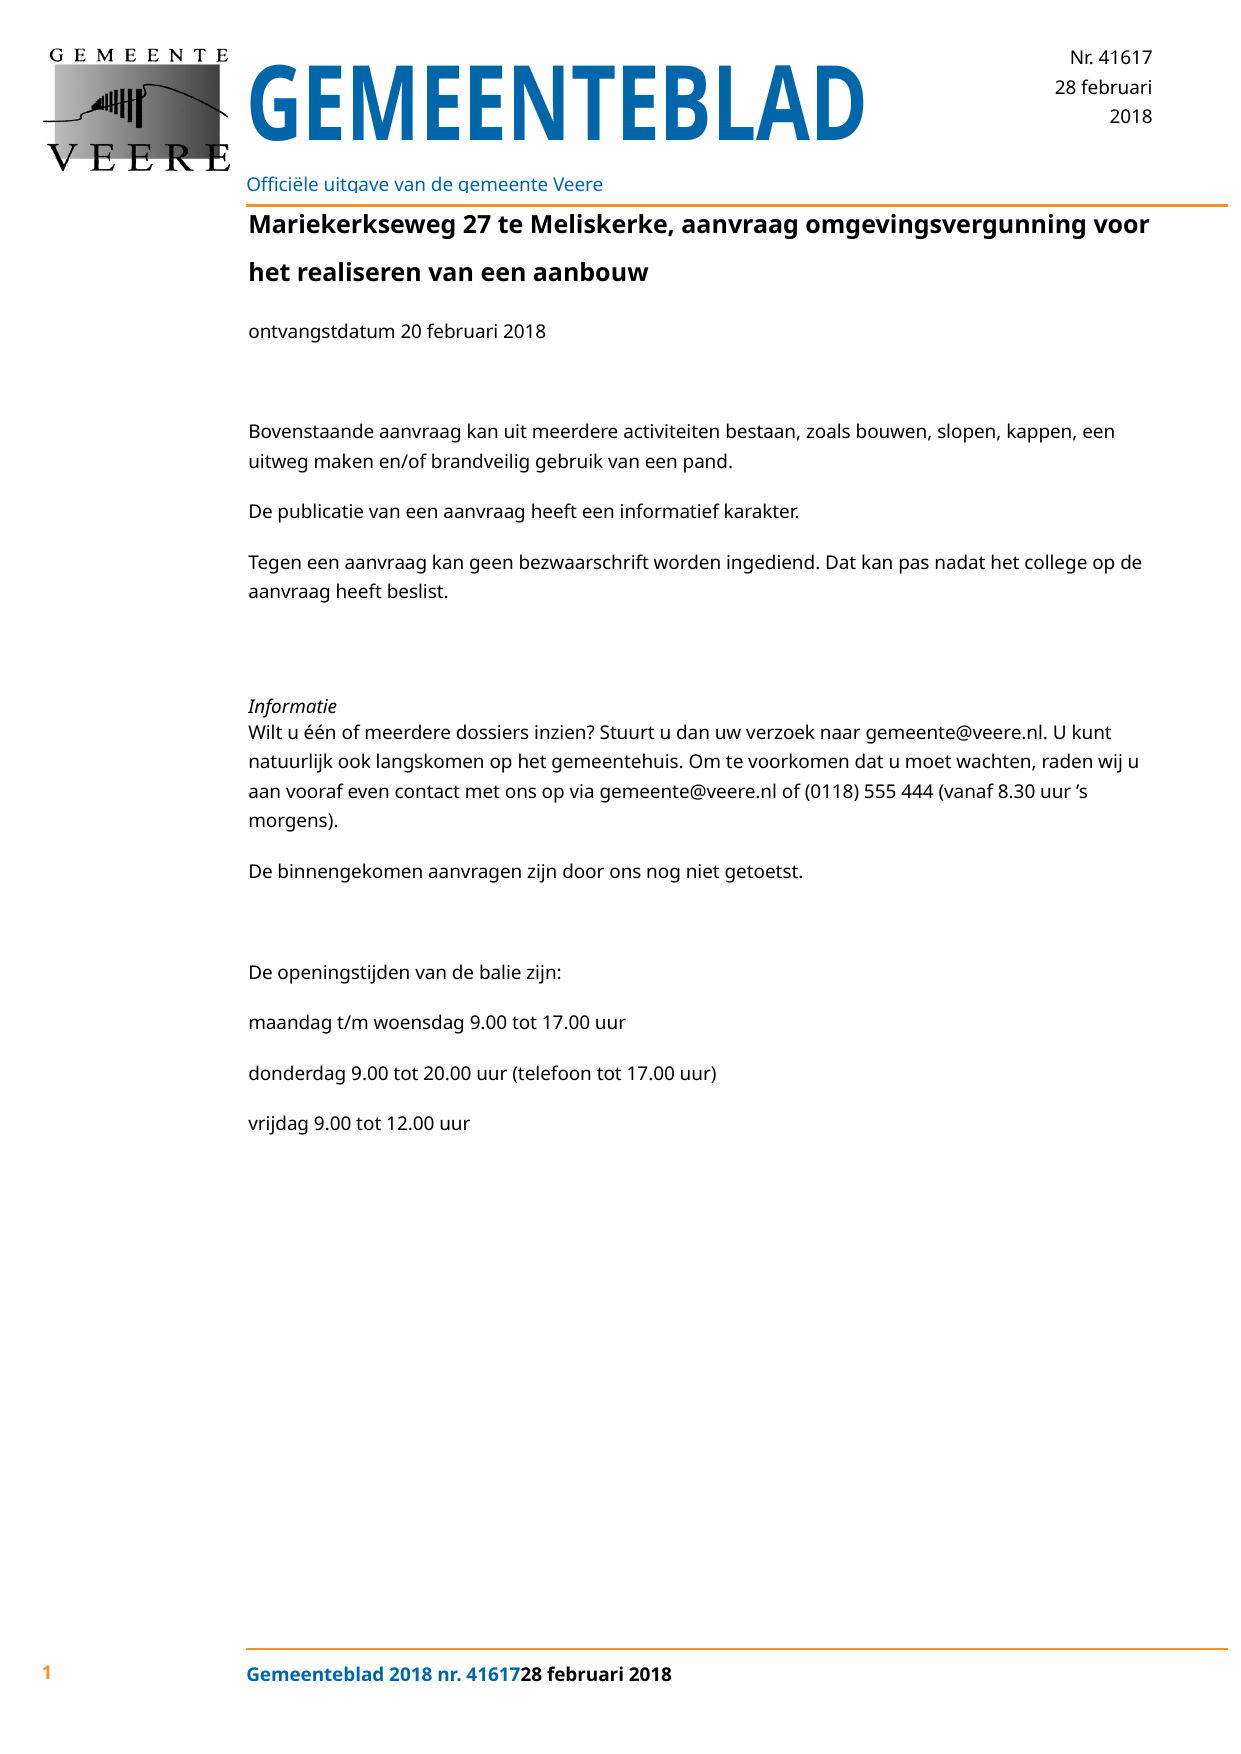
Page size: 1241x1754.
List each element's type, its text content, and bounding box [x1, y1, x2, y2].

text Tegen een aanvraag kan geen bezwaarschrift worden ingediend. Dat kan pas nadat het college op de aanvraag heeft beslist. [248, 549, 1152, 604]
text Bovenstaande aanvraag kan uit meerdere activiteiten bestaan, zoals bouwen, slopen, kappen, een uitweg maken en/of brandveilig gebruik van een pand. [248, 419, 1152, 474]
text ontvangstdatum 20 februari 2018 [248, 318, 1152, 344]
picture [41, 47, 231, 172]
text vrijdag 9.00 tot 12.00 uur [248, 1110, 1152, 1136]
text maandag t/m woensdag 9.00 tot 17.00 uur [248, 1009, 1152, 1035]
text De binnengekomen aanvragen zijn door ons nog niet getoetst. [248, 858, 1152, 884]
text De publicatie van een aanvraag heeft een informatief karakter. [248, 499, 1152, 524]
text Mariekerkseweg 27 te Meliskerke, aanvraag omgevingsvergunning voor het realiseren van een aanbouw [248, 207, 1152, 288]
text Wilt u één of meerdere dossiers inzien? Stuurt u dan uw verzoek naar gemeente@veere.nl. U kunt natuurlijk ook langskomen op het gemeentehuis. Om te voorkomen dat u moet wachten, raden wij u aan vooraf even contact met ons op via gemeente@veere.nl of (0118) 555 444 (vanaf 8.30 uur ’s morgens). [248, 719, 1152, 833]
text Informatie [248, 693, 1152, 719]
text donderdag 9.00 tot 20.00 uur (telefoon tot 17.00 uur) [248, 1060, 1152, 1085]
text De openingstijden van de balie zijn: [248, 959, 1152, 984]
